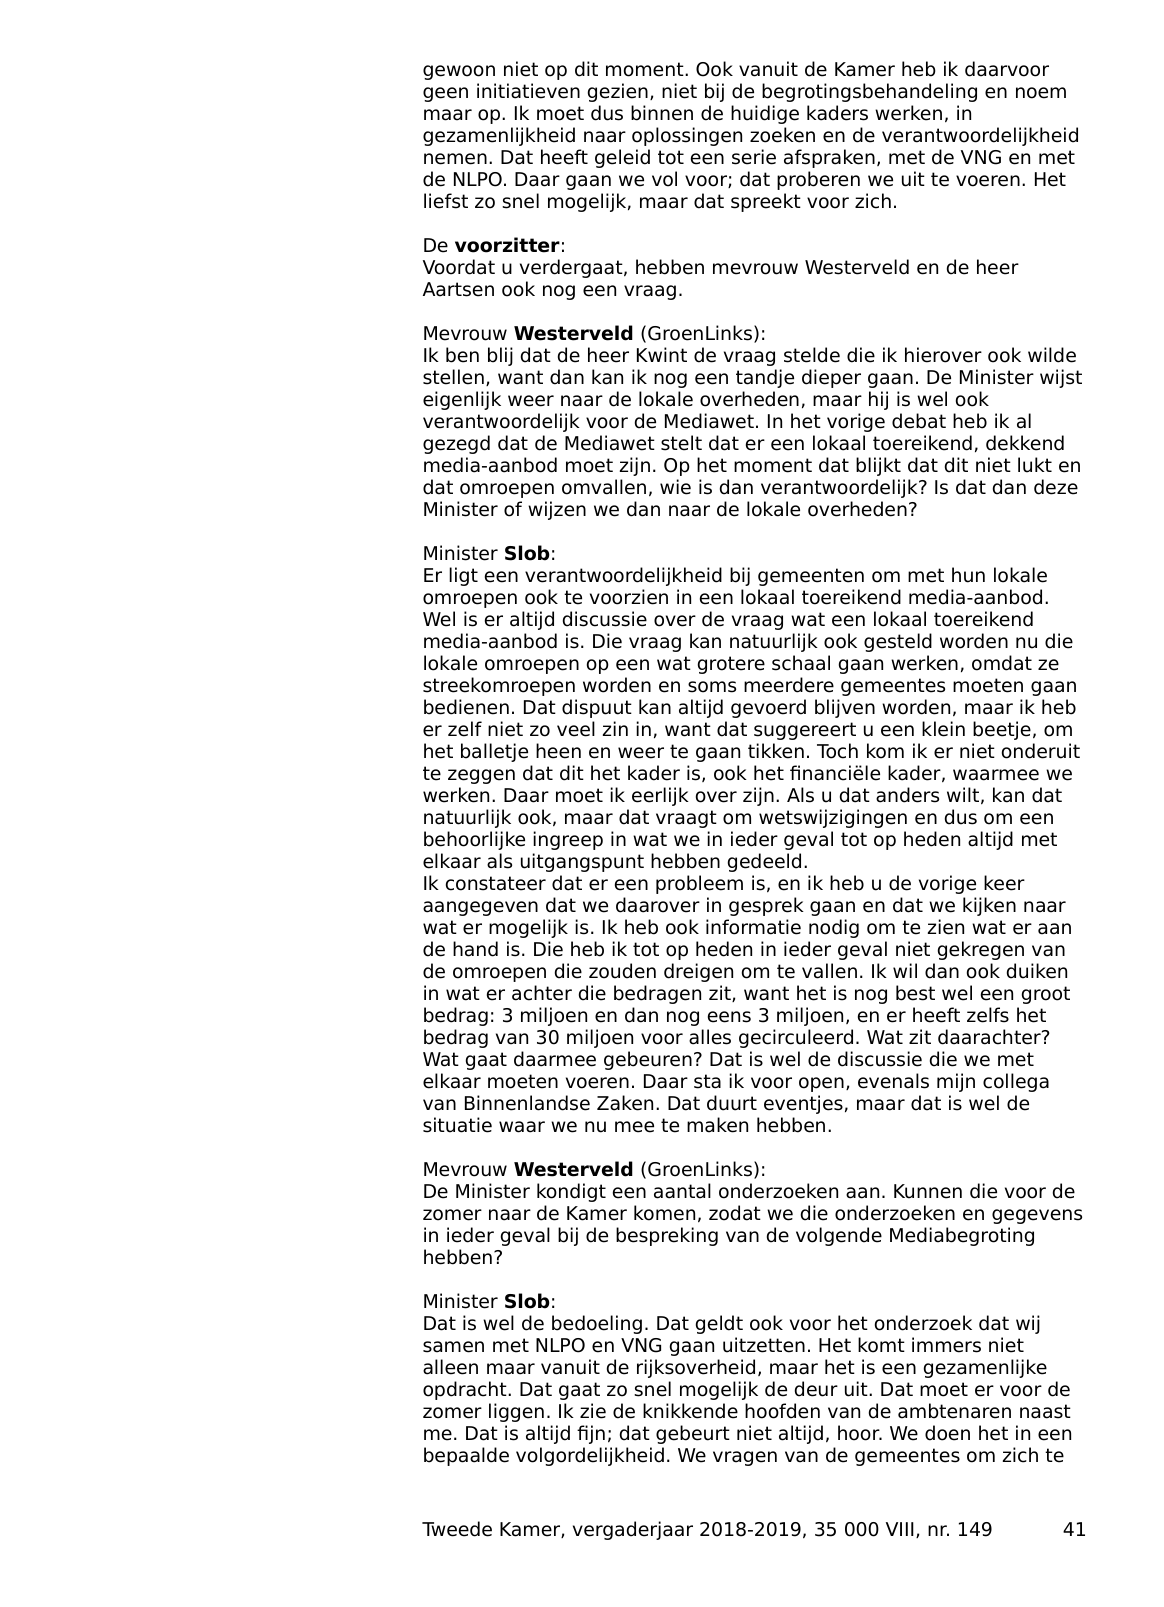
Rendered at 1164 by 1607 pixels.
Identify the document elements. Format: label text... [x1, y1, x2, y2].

text Minister Slob: [422, 1291, 1087, 1313]
text Mevrouw Westerveld (GroenLinks): [422, 323, 1087, 345]
text De voorzitter: [422, 235, 1087, 257]
text gewoon niet op dit moment. Ook vanuit de Kamer heb ik daarvoor geen initiatieven gezien, niet bij de begrotingsbehandeling en noem maar op. Ik moet dus binnen de huidige kaders werken, in gezamenlijkheid naar oplossingen zoeken en de verantwoordelijkheid nemen. Dat heeft geleid tot een serie afspraken, met de VNG en met de NLPO. Daar gaan we vol voor; dat proberen we uit te voeren. Het liefst zo snel mogelijk, maar dat spreekt voor zich. [422, 59, 1087, 213]
text Mevrouw Westerveld (GroenLinks): [422, 1159, 1087, 1181]
text Er ligt een verantwoordelijkheid bij gemeenten om met hun lokale omroepen ook te voorzien in een lokaal toereikend media-aanbod. Wel is er altijd discussie over de vraag wat een lokaal toereikend media-aanbod is. Die vraag kan natuurlijk ook gesteld worden nu die lokale omroepen op een wat grotere schaal gaan werken, omdat ze streekomroepen worden en soms meerdere gemeentes moeten gaan bedienen. Dat dispuut kan altijd gevoerd blijven worden, maar ik heb er zelf niet zo veel zin in, want dat suggereert u een klein beetje, om het balletje heen en weer te gaan tikken. Toch kom ik er niet onderuit te zeggen dat dit het kader is, ook het financiële kader, waarmee we werken. Daar moet ik eerlijk over zijn. Als u dat anders wilt, kan dat natuurlijk ook, maar dat vraagt om wetswijzigingen en dus om een behoorlijke ingreep in wat we in ieder geval tot op heden altijd met elkaar als uitgangspunt hebben gedeeld. [422, 565, 1087, 873]
text De Minister kondigt een aantal onderzoeken aan. Kunnen die voor de zomer naar de Kamer komen, zodat we die onderzoeken en gegevens in ieder geval bij de bespreking van de volgende Mediabegroting hebben? [422, 1181, 1087, 1269]
text Minister Slob: [422, 543, 1087, 565]
text Dat is wel de bedoeling. Dat geldt ook voor het onderzoek dat wij samen met NLPO en VNG gaan uitzetten. Het komt immers niet alleen maar vanuit de rijksoverheid, maar het is een gezamenlijke opdracht. Dat gaat zo snel mogelijk de deur uit. Dat moet er voor de zomer liggen. Ik zie de knikkende hoofden van de ambtenaren naast me. Dat is altijd fijn; dat gebeurt niet altijd, hoor. We doen het in een bepaalde volgordelijkheid. We vragen van de gemeentes om zich te [422, 1313, 1087, 1467]
text Ik constateer dat er een probleem is, en ik heb u de vorige keer aangegeven dat we daarover in gesprek gaan en dat we kijken naar wat er mogelijk is. Ik heb ook informatie nodig om te zien wat er aan de hand is. Die heb ik tot op heden in ieder geval niet gekregen van de omroepen die zouden dreigen om te vallen. Ik wil dan ook duiken in wat er achter die bedragen zit, want het is nog best wel een groot bedrag: 3 miljoen en dan nog eens 3 miljoen, en er heeft zelfs het bedrag van 30 miljoen voor alles gecirculeerd. Wat zit daarachter? Wat gaat daarmee gebeuren? Dat is wel de discussie die we met elkaar moeten voeren. Daar sta ik voor open, evenals mijn collega van Binnenlandse Zaken. Dat duurt eventjes, maar dat is wel de situatie waar we nu mee te maken hebben. [422, 873, 1087, 1137]
text Voordat u verdergaat, hebben mevrouw Westerveld en de heer Aartsen ook nog een vraag. [422, 257, 1087, 301]
text Ik ben blij dat de heer Kwint de vraag stelde die ik hierover ook wilde stellen, want dan kan ik nog een tandje dieper gaan. De Minister wijst eigenlijk weer naar de lokale overheden, maar hij is wel ook verantwoordelijk voor de Mediawet. In het vorige debat heb ik al gezegd dat de Mediawet stelt dat er een lokaal toereikend, dekkend media-aanbod moet zijn. Op het moment dat blijkt dat dit niet lukt en dat omroepen omvallen, wie is dan verantwoordelijk? Is dat dan deze Minister of wijzen we dan naar de lokale overheden? [422, 345, 1087, 521]
